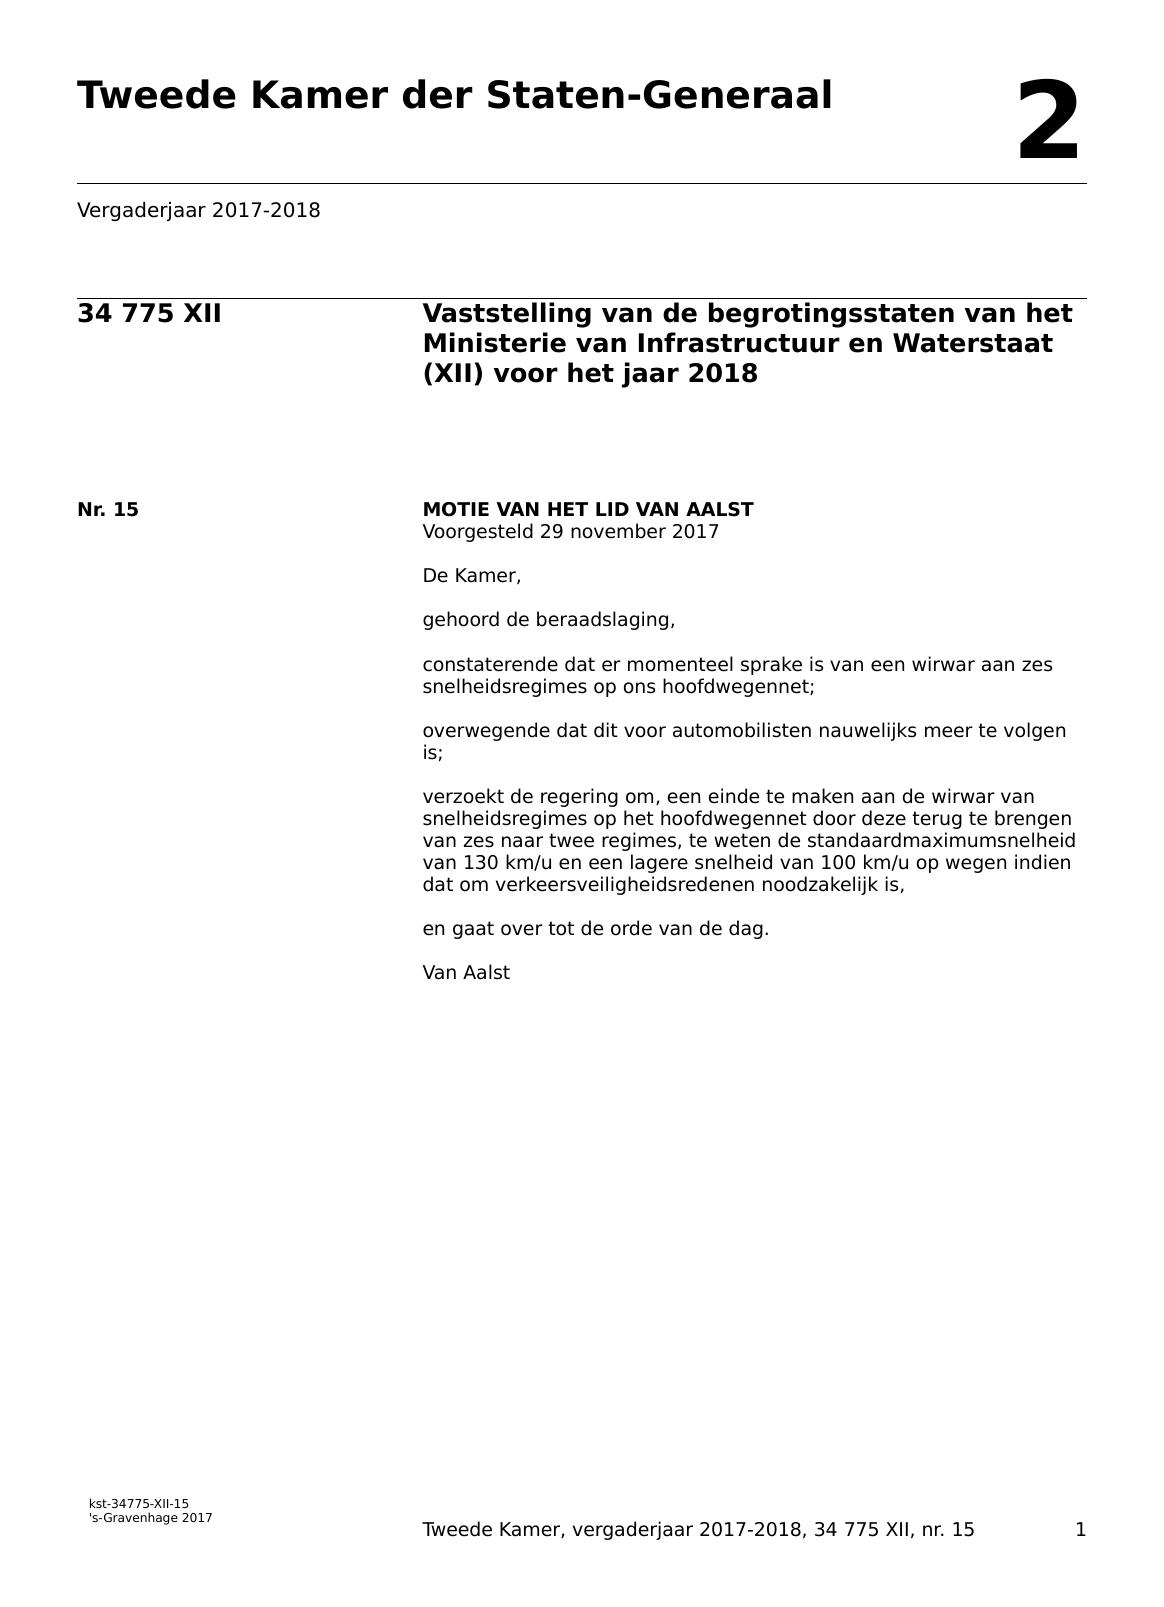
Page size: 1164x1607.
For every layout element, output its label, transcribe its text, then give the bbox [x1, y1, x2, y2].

text en gaat over tot de orde van de dag. [422, 918, 1087, 940]
text kst-34775-XII-15 [88, 1497, 323, 1511]
table_header Tweede Kamer der Staten-Generaal [77, 59, 886, 183]
table_header 2 [886, 59, 1087, 183]
subtitle Nr. 15 MOTIE VAN HET LID VAN AALST [77, 499, 1087, 521]
subtitle 34 775 XII Vaststelling van de begrotingsstaten van het Ministerie van Infrastructuur en Waterstaat (XII) voor het jaar 2018 [77, 299, 1087, 388]
text 's-Gravenhage 2017 [88, 1511, 323, 1525]
text De Kamer, [422, 565, 1087, 587]
text Van Aalst [422, 962, 1087, 984]
text constaterende dat er momenteel sprake is van een wirwar aan zes snelheidsregimes op ons hoofdwegennet; [422, 653, 1087, 697]
text verzoekt de regering om, een einde te maken aan de wirwar van snelheidsregimes op het hoofdwegennet door deze terug te brengen van zes naar twee regimes, te weten de standaardmaximumsnelheid van 130 km/u en een lagere snelheid van 100 km/u op wegen indien dat om verkeersveiligheidsredenen noodzakelijk is, [422, 786, 1087, 896]
text gehoord de beraadslaging, [422, 609, 1087, 631]
text overwegende dat dit voor automobilisten nauwelijks meer te volgen is; [422, 720, 1087, 764]
table_cell Vergaderjaar 2017-2018 [77, 184, 1087, 298]
text Voorgesteld 29 november 2017 [422, 521, 1087, 543]
